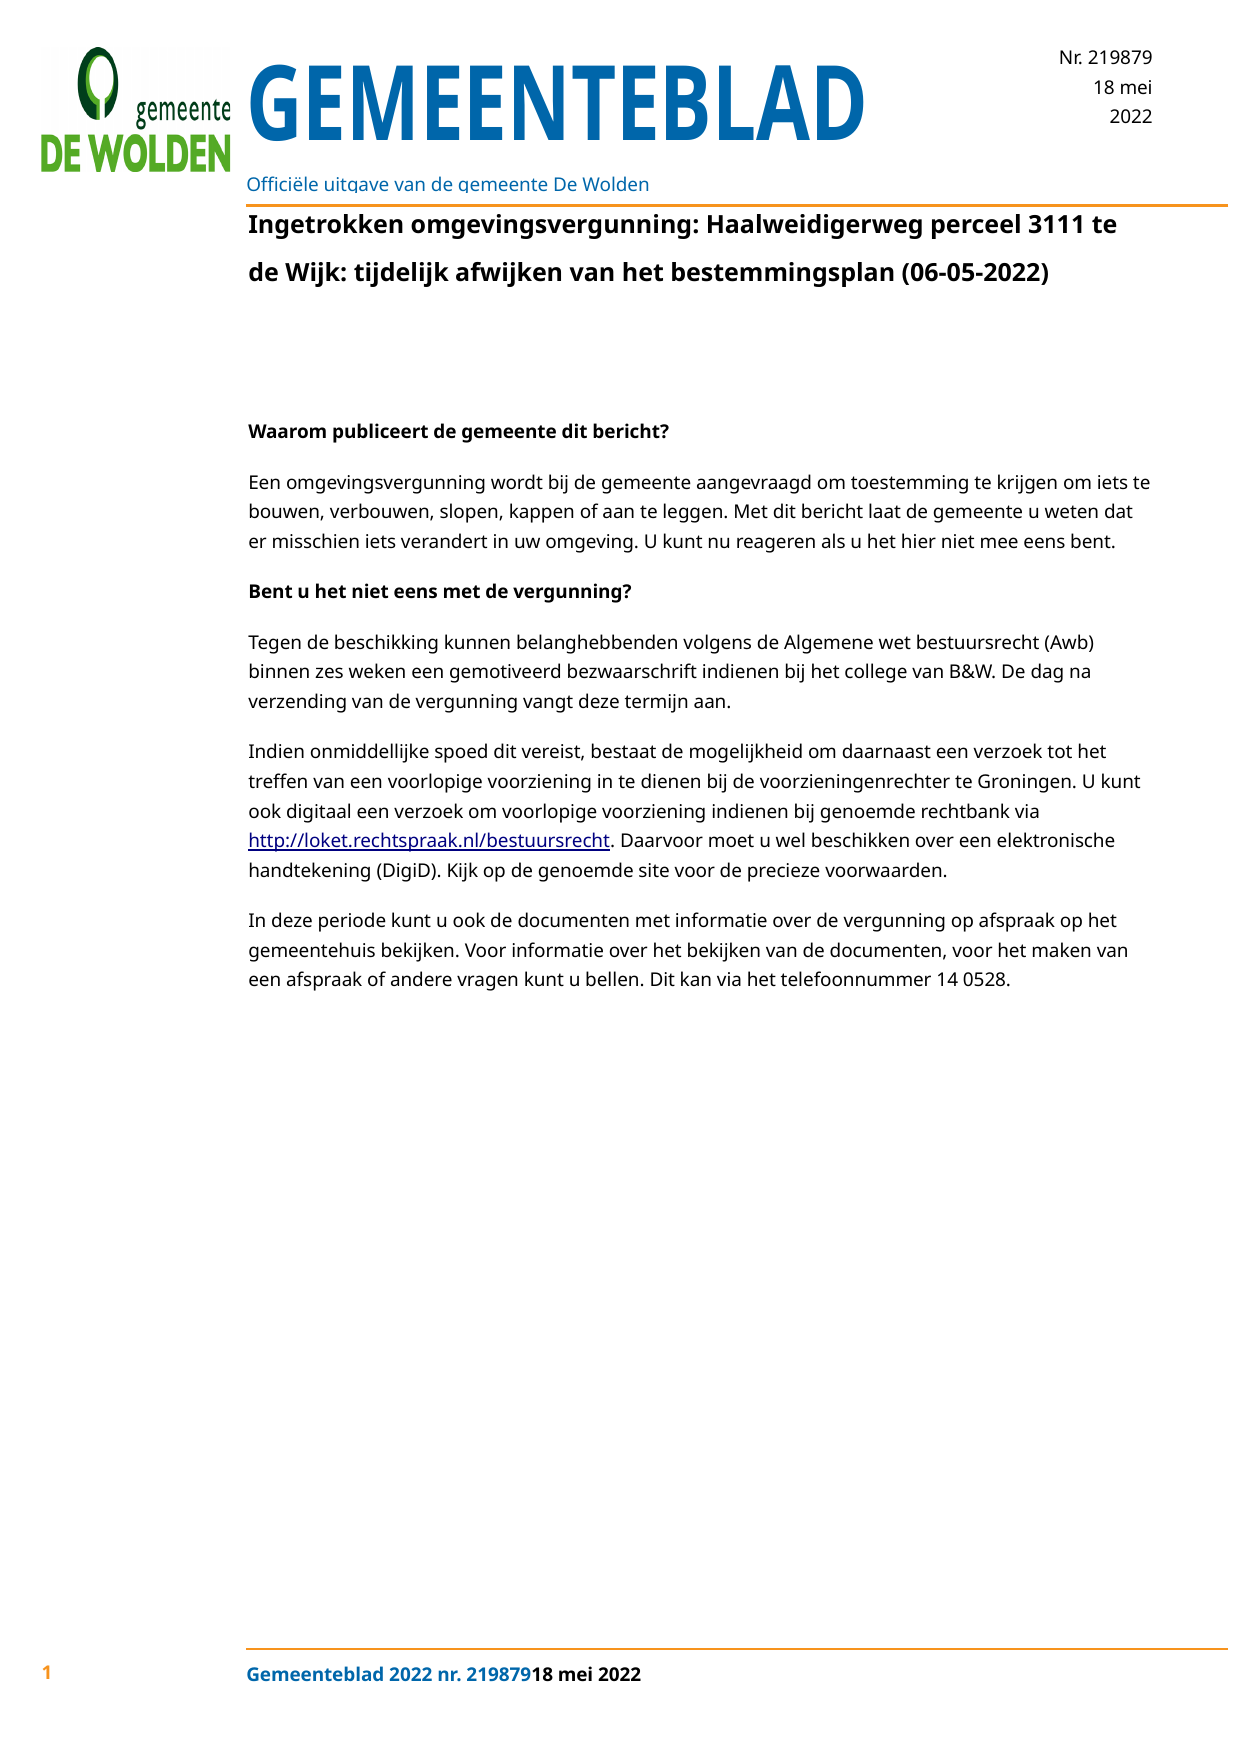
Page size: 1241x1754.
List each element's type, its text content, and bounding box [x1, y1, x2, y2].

picture [41, 47, 231, 172]
text Tegen de beschikking kunnen belanghebbenden volgens de Algemene wet bestuursrecht (Awb) binnen zes weken een gemotiveerd bezwaarschrift indienen bij het college van B&W. De dag na verzending van de vergunning vangt deze termijn aan. [248, 629, 1152, 714]
text Een omgevingsvergunning wordt bij de gemeente aangevraagd om toestemming te krijgen om iets te bouwen, verbouwen, slopen, kappen of aan te leggen. Met dit bericht laat de gemeente u weten dat er misschien iets verandert in uw omgeving. U kunt nu reageren als u het hier niet mee eens bent. [248, 469, 1152, 554]
text Ingetrokken omgevingsvergunning: Haalweidigerweg perceel 3111 te de Wijk: tijdelijk afwijken van het bestemmingsplan (06-05-2022) [248, 207, 1152, 288]
text Bent u het niet eens met de vergunning? [248, 579, 1152, 604]
text Waarom publiceert de gemeente dit bericht? [248, 419, 1152, 444]
text Indien onmiddellijke spoed dit vereist, bestaat de mogelijkheid om daarnaast een verzoek tot het treffen van een voorlopige voorziening in te dienen bij de voorzieningenrechter te Groningen. U kunt ook digitaal een verzoek om voorlopige voorziening indienen bij genoemde rechtbank via http://loket.rechtspraak.nl/bestuursrecht. Daarvoor moet u wel beschikken over een elektronische handtekening (DigiD). Kijk op de genoemde site voor de precieze voorwaarden. [248, 739, 1152, 883]
text In deze periode kunt u ook de documenten met informatie over de vergunning op afspraak op het gemeentehuis bekijken. Voor informatie over het bekijken van de documenten, voor het maken van een afspraak of andere vragen kunt u bellen. Dit kan via het telefoonnummer 14 0528. [248, 907, 1152, 992]
